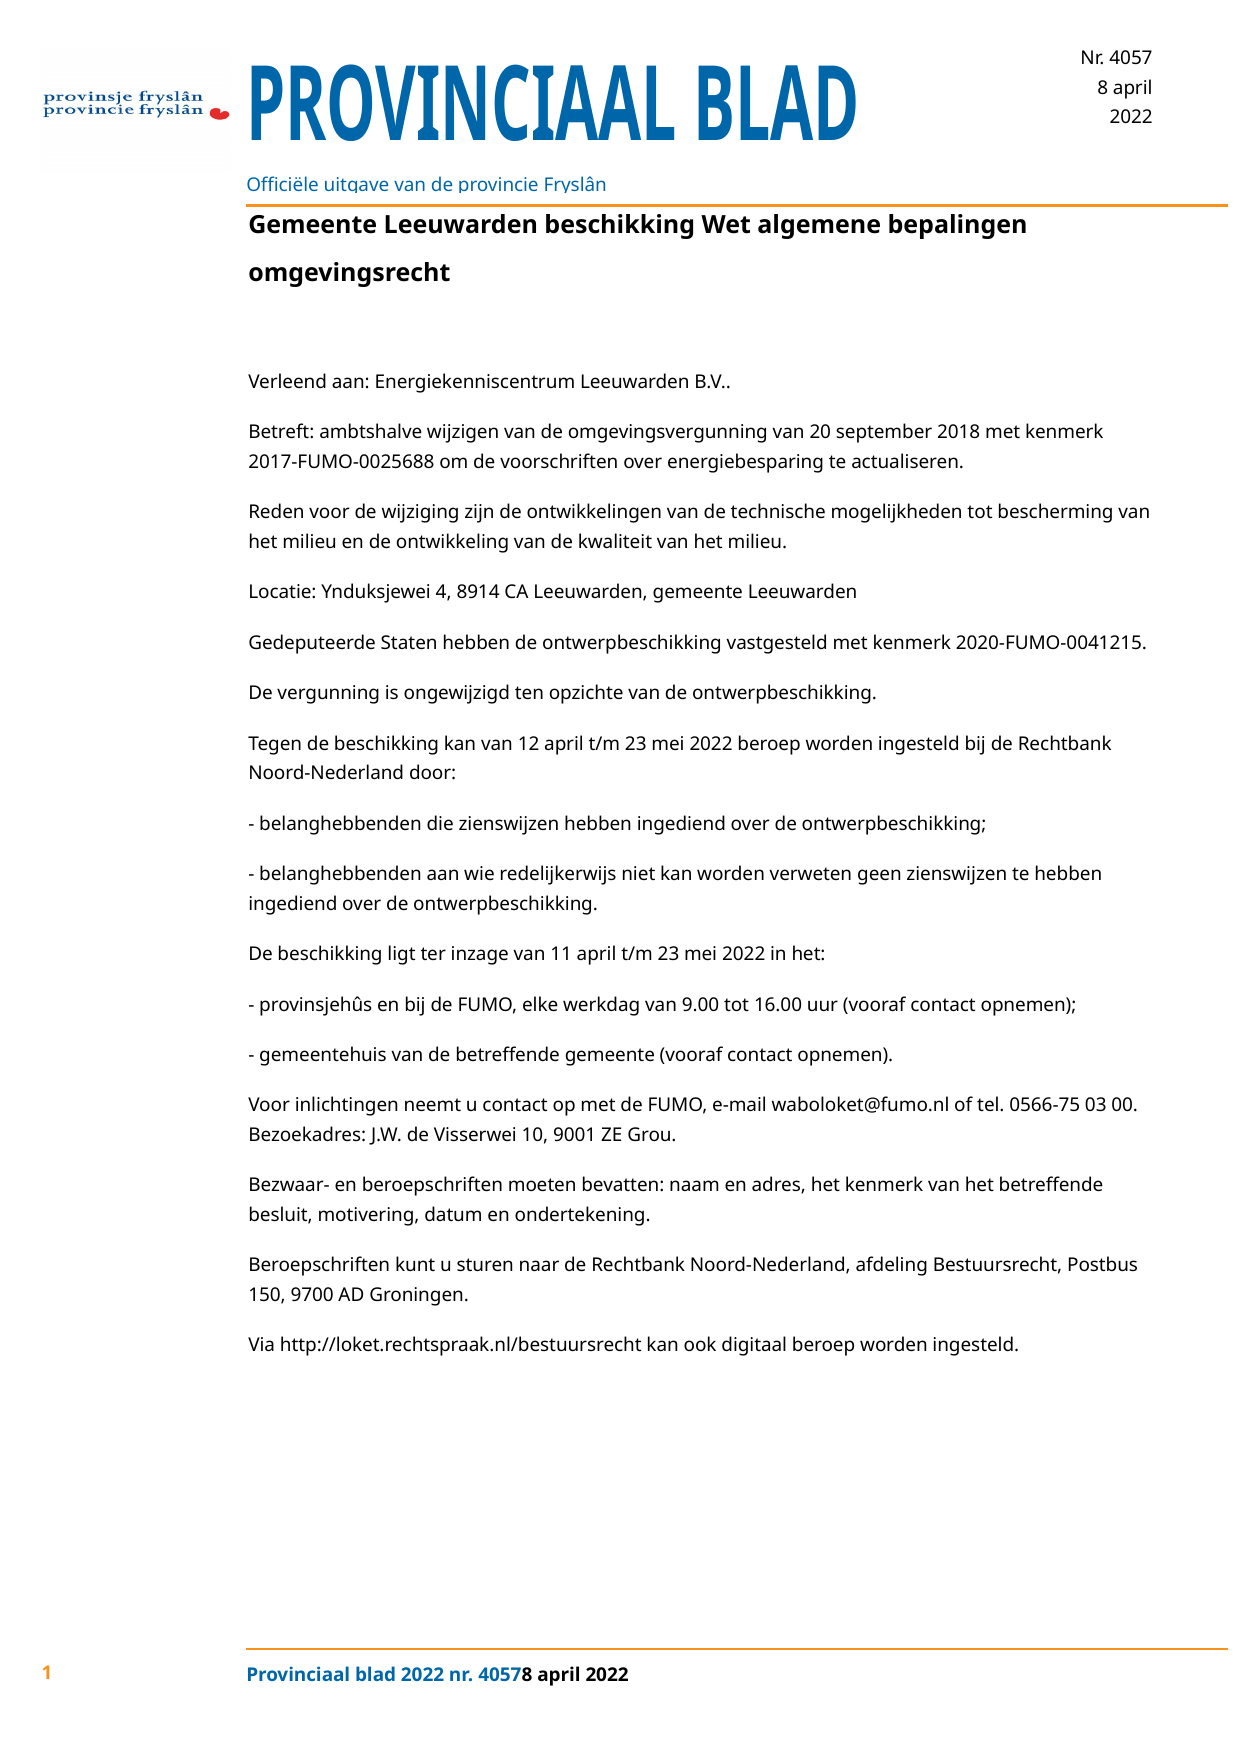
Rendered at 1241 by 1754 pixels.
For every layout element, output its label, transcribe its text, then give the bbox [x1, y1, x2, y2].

text - gemeentehuis van de betreffende gemeente (vooraf contact opnemen). [248, 1041, 1152, 1067]
text De beschikking ligt ter inzage van 11 april t/m 23 mei 2022 in het: [248, 940, 1152, 966]
text Voor inlichtingen neemt u contact op met de FUMO, e-mail waboloket@fumo.nl of tel. 0566-75 03 00. Bezoekadres: J.W. de Visserwei 10, 9001 ZE Grou. [248, 1092, 1152, 1147]
text - belanghebbenden aan wie redelijkerwijs niet kan worden verweten geen zienswijzen te hebben ingediend over de ontwerpbeschikking. [248, 860, 1152, 916]
text Gemeente Leeuwarden beschikking Wet algemene bepalingen omgevingsrecht [248, 207, 1152, 288]
text Betreft: ambtshalve wijzigen van de omgevingsvergunning van 20 september 2018 met kenmerk 2017-FUMO-0025688 om de voorschriften over energiebesparing te actualiseren. [248, 419, 1152, 474]
text Locatie: Ynduksjewei 4, 8914 CA Leeuwarden, gemeente Leeuwarden [248, 579, 1152, 604]
text Bezwaar- en beroepschriften moeten bevatten: naam en adres, het kenmerk van het betreffende besluit, motivering, datum en ondertekening. [248, 1172, 1152, 1227]
text Reden voor de wijziging zijn de ontwikkelingen van de technische mogelijkheden tot bescherming van het milieu en de ontwikkeling van de kwaliteit van het milieu. [248, 499, 1152, 554]
picture [41, 47, 231, 172]
text Tegen de beschikking kan van 12 april t/m 23 mei 2022 beroep worden ingesteld bij de Rechtbank Noord-Nederland door: [248, 730, 1152, 785]
text Verleend aan: Energiekenniscentrum Leeuwarden B.V.. [248, 368, 1152, 394]
text - belanghebbenden die zienswijzen hebben ingediend over de ontwerpbeschikking; [248, 810, 1152, 836]
text Gedeputeerde Staten hebben de ontwerpbeschikking vastgesteld met kenmerk 2020-FUMO-0041215. [248, 629, 1152, 655]
text Via http://loket.rechtspraak.nl/bestuursrecht kan ook digitaal beroep worden ingesteld. [248, 1332, 1152, 1357]
text Beroepschriften kunt u sturen naar de Rechtbank Noord-Nederland, afdeling Bestuursrecht, Postbus 150, 9700 AD Groningen. [248, 1252, 1152, 1307]
text - provinsjehûs en bij de FUMO, elke werkdag van 9.00 tot 16.00 uur (vooraf contact opnemen); [248, 991, 1152, 1017]
text De vergunning is ongewijzigd ten opzichte van de ontwerpbeschikking. [248, 679, 1152, 705]
